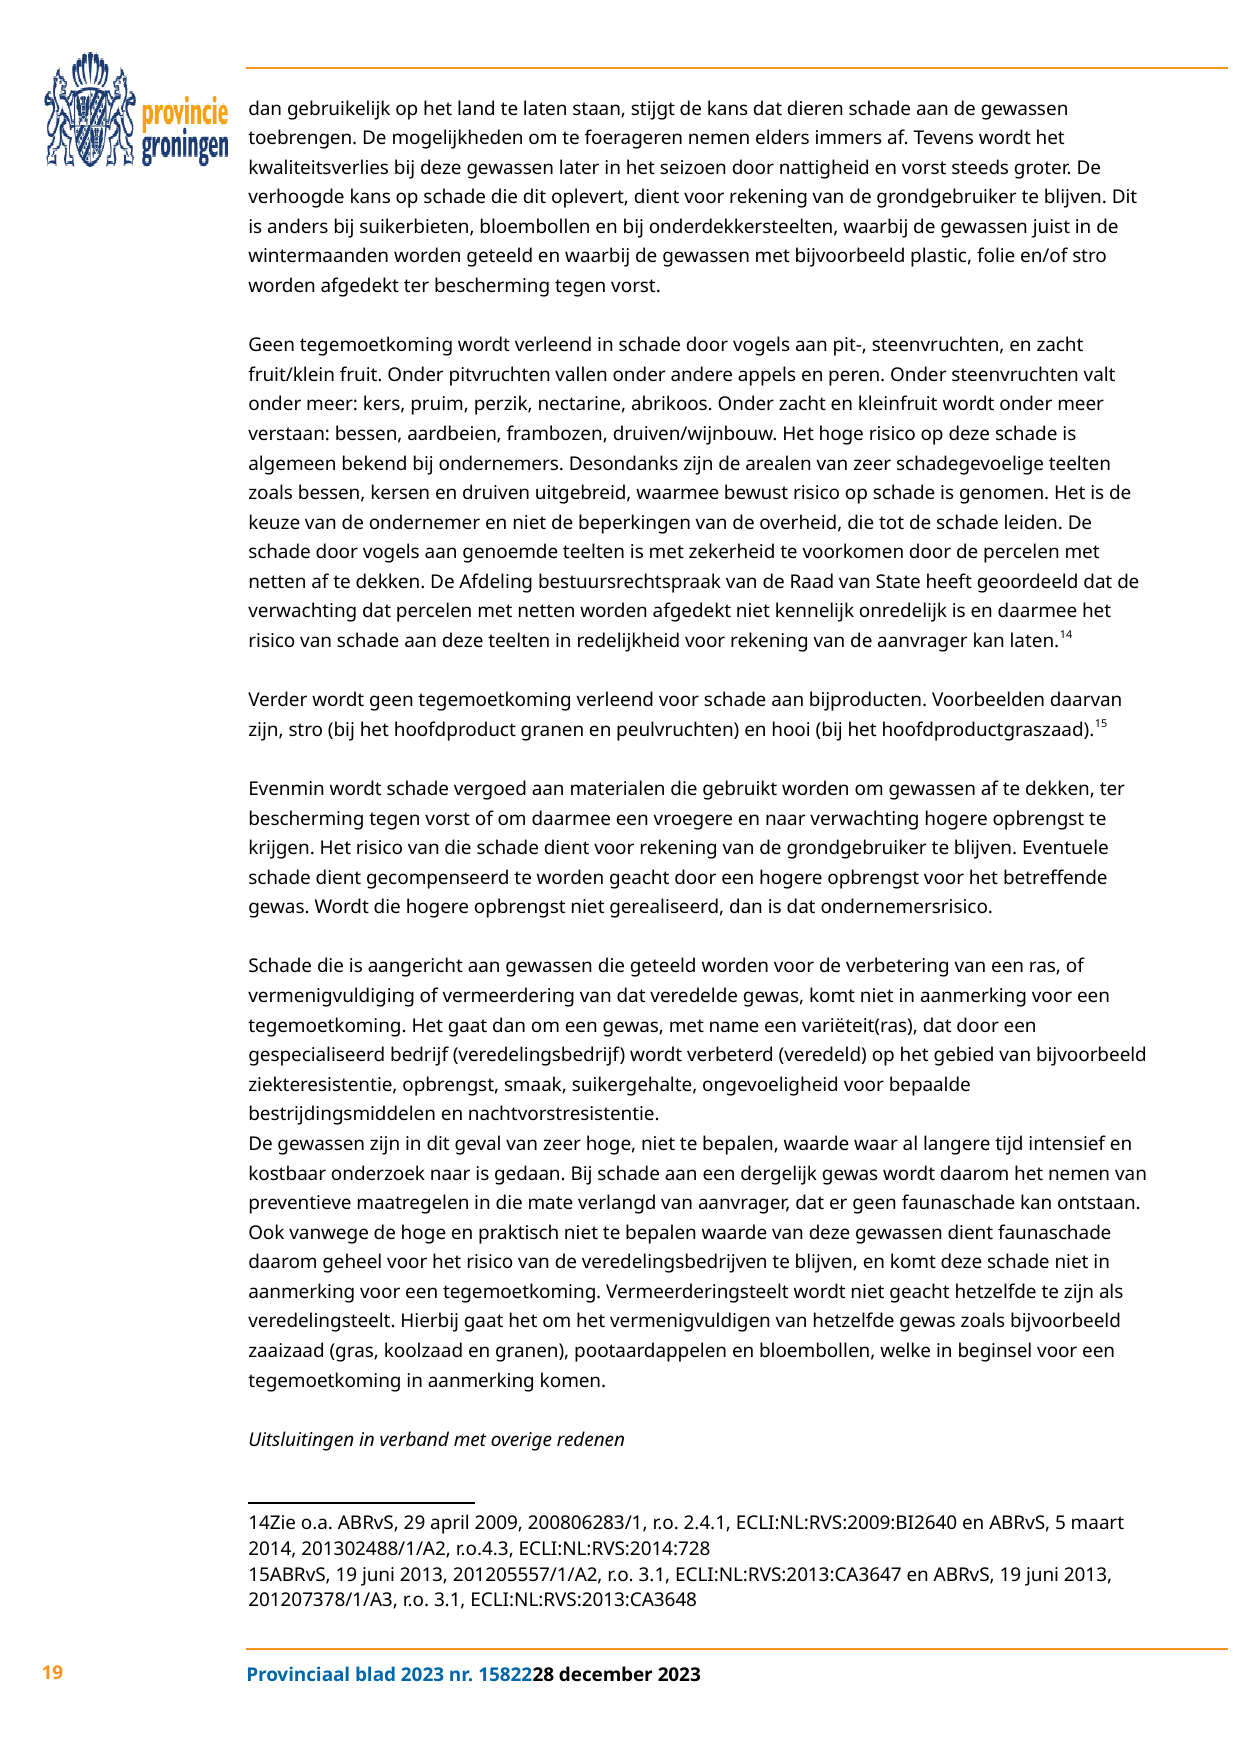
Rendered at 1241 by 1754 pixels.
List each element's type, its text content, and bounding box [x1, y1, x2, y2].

text Schade die is aangericht aan gewassen die geteeld worden voor de verbetering van een ras, of vermenigvuldiging of vermeerdering van dat veredelde gewas, komt niet in aanmerking voor een tegemoetkoming. Het gaat dan om een gewas, met name een variëteit(ras), dat door een gespecialiseerd bedrijf (veredelingsbedrijf) wordt verbeterd (veredeld) op het gebied van bijvoorbeeld ziekteresistentie, opbrengst, smaak, suikergehalte, ongevoeligheid voor bepaalde bestrijdingsmiddelen en nachtvorstresistentie. [248, 953, 1152, 1126]
text De gewassen zijn in dit geval van zeer hoge, niet te bepalen, waarde waar al langere tijd intensief en kostbaar onderzoek naar is gedaan. Bij schade aan een dergelijk gewas wordt daarom het nemen van preventieve maatregelen in die mate verlangd van aanvrager, dat er geen faunaschade kan ontstaan. Ook vanwege de hoge en praktisch niet te bepalen waarde van deze gewassen dient faunaschade daarom geheel voor het risico van de veredelingsbedrijven te blijven, en komt deze schade niet in aanmerking voor een tegemoetkoming. Vermeerderingsteelt wordt niet geacht hetzelfde te zijn als veredelingsteelt. Hierbij gaat het om het vermenigvuldigen van hetzelfde gewas zoals bijvoorbeeld zaaizaad (gras, koolzaad en granen), pootaardappelen en bloembollen, welke in beginsel voor een tegemoetkoming in aanmerking komen. [248, 1130, 1152, 1393]
text ABRvS, 19 juni 2013, 201205557/1/A2, r.o. 3.1, ECLI:NL:RVS:2013:CA3647 en ABRvS, 19 juni 2013, 201207378/1/A3, r.o. 3.1, ECLI:NL:RVS:2013:CA3648 [248, 1561, 1152, 1612]
text Evenmin wordt schade vergoed aan materialen die gebruikt worden om gewassen af te dekken, ter bescherming tegen vorst of om daarmee een vroegere en naar verwachting hogere opbrengst te krijgen. Het risico van die schade dient voor rekening van de grondgebruiker te blijven. Eventuele schade dient gecompenseerd te worden geacht door een hogere opbrengst voor het betreffende gewas. Wordt die hogere opbrengst niet gerealiseerd, dan is dat ondernemersrisico. [248, 775, 1152, 919]
text Zie o.a. ABRvS, 29 april 2009, 200806283/1, r.o. 2.4.1, ECLI:NL:RVS:2009:BI2640 en ABRvS, 5 maart 2014, 201302488/1/A2, r.o.4.3, ECLI:NL:RVS:2014:728 [248, 1509, 1152, 1561]
text Uitsluitingen in verband met overige redenen [248, 1426, 1152, 1452]
text dan gebruikelijk op het land te laten staan, stijgt de kans dat dieren schade aan de gewassen toebrengen. De mogelijkheden om te foerageren nemen elders immers af. Tevens wordt het kwaliteitsverlies bij deze gewassen later in het seizoen door nattigheid en vorst steeds groter. De verhoogde kans op schade die dit oplevert, dient voor rekening van de grondgebruiker te blijven. Dit is anders bij suikerbieten, bloembollen en bij onderdekkersteelten, waarbij de gewassen juist in de wintermaanden worden geteeld en waarbij de gewassen met bijvoorbeeld plastic, folie en/of stro worden afgedekt ter bescherming tegen vorst. [248, 95, 1152, 298]
text Geen tegemoetkoming wordt verleend in schade door vogels aan pit-, steenvruchten, en zacht fruit/klein fruit. Onder pitvruchten vallen onder andere appels en peren. Onder steenvruchten valt onder meer: kers, pruim, perzik, nectarine, abrikoos. Onder zacht en kleinfruit wordt onder meer verstaan: bessen, aardbeien, frambozen, druiven/wijnbouw. Het hoge risico op deze schade is algemeen bekend bij ondernemers. Desondanks zijn de arealen van zeer schadegevoelige teelten zoals bessen, kersen en druiven uitgebreid, waarmee bewust risico op schade is genomen. Het is de keuze van de ondernemer en niet de beperkingen van de overheid, die tot de schade leiden. De schade door vogels aan genoemde teelten is met zekerheid te voorkomen door de percelen met netten af te dekken. De Afdeling bestuursrechtspraak van de Raad van State heeft geoordeeld dat de verwachting dat percelen met netten worden afgedekt niet kennelijk onredelijk is en daarmee het risico van schade aan deze teelten in redelijkheid voor rekening van de aanvrager kan laten. [248, 331, 1152, 653]
text Verder wordt geen tegemoetkoming verleend voor schade aan bijproducten. Voorbeelden daarvan zijn, stro (bij het hoofdproduct granen en peulvruchten) en hooi (bij het hoofdproductgraszaad). [248, 686, 1152, 742]
picture [41, 47, 231, 172]
